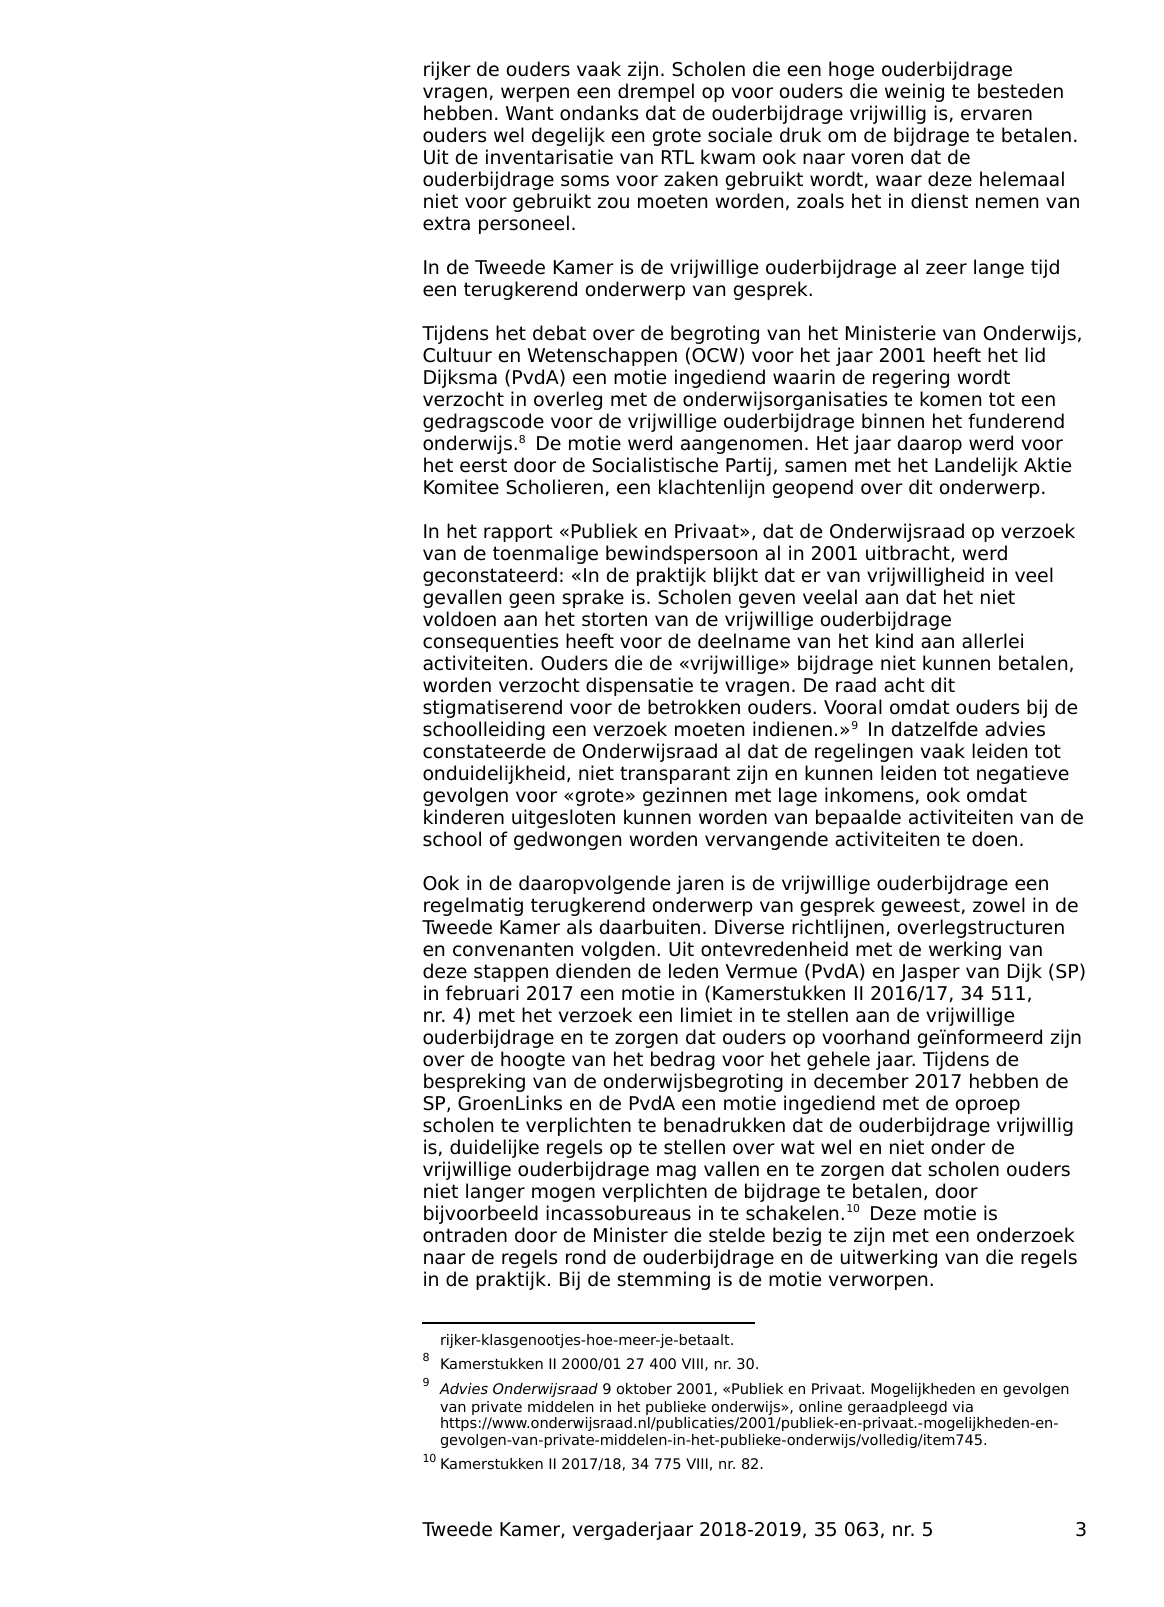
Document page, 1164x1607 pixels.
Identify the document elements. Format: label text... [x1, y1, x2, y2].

text In het rapport «Publiek en Privaat», dat de Onderwijsraad op verzoek van de toenmalige bewindspersoon al in 2001 uitbracht, werd geconstateerd: «In de praktijk blijkt dat er van vrijwilligheid in veel gevallen geen sprake is. Scholen geven veelal aan dat het niet voldoen aan het storten van de vrijwillige ouderbijdrage consequenties heeft voor de deelname van het kind aan allerlei activiteiten. Ouders die de «vrijwillige» bijdrage niet kunnen betalen, worden verzocht dispensatie te vragen. De raad acht dit stigmatiserend voor de betrokken ouders. Vooral omdat ouders bij de schoolleiding een verzoek moeten indienen.» In datzelfde advies constateerde de Onderwijsraad al dat de regelingen vaak leiden tot onduidelijkheid, niet transparant zijn en kunnen leiden tot negatieve gevolgen voor «grote» gezinnen met lage inkomens, ook omdat kinderen uitgesloten kunnen worden van bepaalde activiteiten van de school of gedwongen worden vervangende activiteiten te doen. [422, 521, 1087, 851]
text rijker-klasgenootjes-hoe-meer-je-betaalt. [422, 1332, 1087, 1349]
text Kamerstukken II 2017/18, 34 775 VIII, nr. 82. [422, 1452, 1087, 1474]
text Tijdens het debat over de begroting van het Ministerie van Onderwijs, Cultuur en Wetenschappen (OCW) voor het jaar 2001 heeft het lid Dijksma (PvdA) een motie ingediend waarin de regering wordt verzocht in overleg met de onderwijsorganisaties te komen tot een gedragscode voor de vrijwillige ouderbijdrage binnen het funderend onderwijs. De motie werd aangenomen. Het jaar daarop werd voor het eerst door de Socialistische Partij, samen met het Landelijk Aktie Komitee Scholieren, een klachtenlijn geopend over dit onderwerp. [422, 323, 1087, 499]
text rijker de ouders vaak zijn. Scholen die een hoge ouderbijdrage vragen, werpen een drempel op voor ouders die weinig te besteden hebben. Want ondanks dat de ouderbijdrage vrijwillig is, ervaren ouders wel degelijk een grote sociale druk om de bijdrage te betalen. Uit de inventarisatie van RTL kwam ook naar voren dat de ouderbijdrage soms voor zaken gebruikt wordt, waar deze helemaal niet voor gebruikt zou moeten worden, zoals het in dienst nemen van extra personeel. [422, 59, 1087, 235]
text Ook in de daaropvolgende jaren is de vrijwillige ouderbijdrage een regelmatig terugkerend onderwerp van gesprek geweest, zowel in de Tweede Kamer als daarbuiten. Diverse richtlijnen, overlegstructuren en convenanten volgden. Uit ontevredenheid met de werking van deze stappen dienden de leden Vermue (PvdA) en Jasper van Dijk (SP) in februari 2017 een motie in (Kamerstukken II 2016/17, 34 511, nr. 4) met het verzoek een limiet in te stellen aan de vrijwillige ouderbijdrage en te zorgen dat ouders op voorhand geïnformeerd zijn over de hoogte van het bedrag voor het gehele jaar. Tijdens de bespreking van de onderwijsbegroting in december 2017 hebben de SP, GroenLinks en de PvdA een motie ingediend met de oproep scholen te verplichten te benadrukken dat de ouderbijdrage vrijwillig is, duidelijke regels op te stellen over wat wel en niet onder de vrijwillige ouderbijdrage mag vallen en te zorgen dat scholen ouders niet langer mogen verplichten de bijdrage te betalen, door bijvoorbeeld incassobureaus in te schakelen. Deze motie is ontraden door de Minister die stelde bezig te zijn met een onderzoek naar de regels rond de ouderbijdrage en de uitwerking van die regels in de praktijk. Bij de stemming is de motie verworpen. [422, 873, 1087, 1291]
text Advies Onderwijsraad 9 oktober 2001, «Publiek en Privaat. Mogelijkheden en gevolgen van private middelen in het publieke onderwijs», online geraadpleegd via https://www.onderwijsraad.nl/publicaties/2001/publiek-en-privaat.-mogelijkheden-en-gevolgen-van-private-middelen-in-het-publieke-onderwijs/volledig/item745. [422, 1377, 1087, 1449]
text Kamerstukken II 2000/01 27 400 VIII, nr. 30. [422, 1352, 1087, 1374]
text In de Tweede Kamer is de vrijwillige ouderbijdrage al zeer lange tijd een terugkerend onderwerp van gesprek. [422, 257, 1087, 301]
